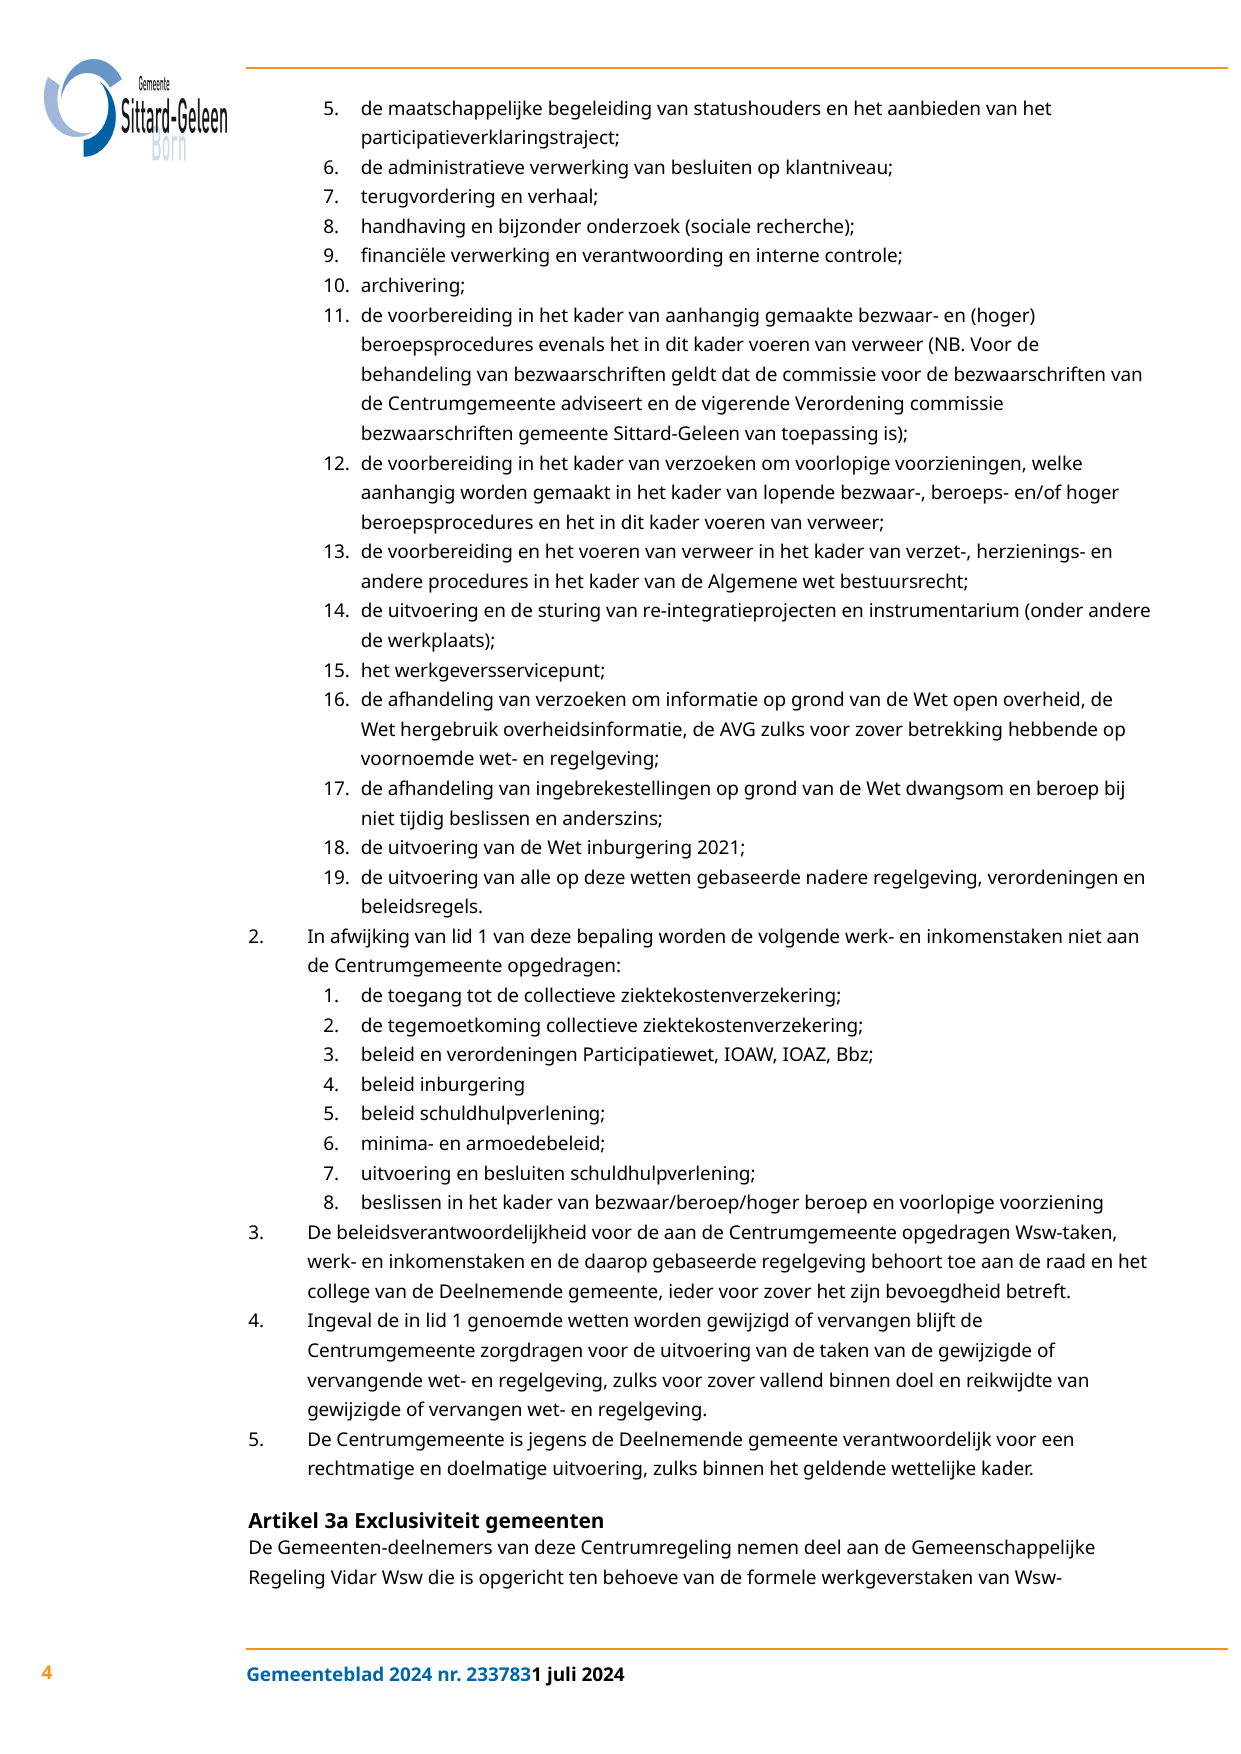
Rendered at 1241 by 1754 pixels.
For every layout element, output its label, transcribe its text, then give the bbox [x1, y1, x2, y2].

list de administratieve verwerking van besluiten op klantniveau; [323, 154, 1152, 180]
list de afhandeling van ingebrekestellingen op grond van de Wet dwangsom en beroep bij niet tijdig beslissen en anderszins; [323, 775, 1152, 831]
list De Centrumgemeente is jegens de Deelnemende gemeente verantwoordelijk voor een rechtmatige en doelmatige uitvoering, zulks binnen het geldende wettelijke kader. [248, 1426, 1152, 1481]
list de uitvoering en de sturing van re-integratieprojecten en instrumentarium (onder andere de werkplaats); [323, 598, 1152, 653]
list beleid schuldhulpverlening; [323, 1101, 1152, 1126]
list de tegemoetkoming collectieve ziektekostenverzekering; [323, 1012, 1152, 1038]
list de toegang tot de collectieve ziektekostenverzekering; [323, 982, 1152, 1008]
list de uitvoering van alle op deze wetten gebaseerde nadere regelgeving, verordeningen en beleidsregels. [323, 864, 1152, 919]
list de voorbereiding en het voeren van verweer in het kader van verzet-, herzienings- en andere procedures in het kader van de Algemene wet bestuursrecht; [323, 538, 1152, 594]
list financiële verwerking en verantwoording en interne controle; [323, 243, 1152, 268]
text De Gemeenten-deelnemers van deze Centrumregeling nemen deel aan de Gemeenschappelijke Regeling Vidar Wsw die is opgericht ten behoeve van de formele werkgeverstaken van Wsw- [248, 1534, 1152, 1590]
text Artikel 3a Exclusiviteit gemeenten [248, 1506, 1152, 1534]
list de afhandeling van verzoeken om informatie op grond van de Wet open overheid, de Wet hergebruik overheidsinformatie, de AVG zulks voor zover betrekking hebbende op voornoemde wet- en regelgeving; [323, 686, 1152, 771]
list archivering; [323, 272, 1152, 298]
list minima- en armoedebeleid; [323, 1130, 1152, 1156]
list In afwijking van lid 1 van deze bepaling worden de volgende werk- en inkomenstaken niet aan de Centrumgemeente opgedragen: [248, 923, 1152, 978]
list De beleidsverantwoordelijkheid voor de aan de Centrumgemeente opgedragen Wsw-taken, werk- en inkomenstaken en de daarop gebaseerde regelgeving behoort toe aan de raad en het college van de Deelnemende gemeente, ieder voor zover het zijn bevoegdheid betreft. [248, 1219, 1152, 1304]
picture [41, 47, 231, 172]
list de maatschappelijke begeleiding van statushouders en het aanbieden van het participatieverklaringstraject; [323, 95, 1152, 150]
list het werkgeversservicepunt; [323, 657, 1152, 683]
list beleid inburgering [323, 1071, 1152, 1097]
list uitvoering en besluiten schuldhulpverlening; [323, 1160, 1152, 1186]
list beleid en verordeningen Participatiewet, IOAW, IOAZ, Bbz; [323, 1041, 1152, 1067]
list beslissen in het kader van bezwaar/beroep/hoger beroep en voorlopige voorziening [323, 1189, 1152, 1215]
list terugvordering en verhaal; [323, 183, 1152, 209]
list de voorbereiding in het kader van aanhangig gemaakte bezwaar- en (hoger) beroepsprocedures evenals het in dit kader voeren van verweer (NB. Voor de behandeling van bezwaarschriften geldt dat de commissie voor de bezwaarschriften van de Centrumgemeente adviseert en de vigerende Verordening commissie bezwaarschriften gemeente Sittard-Geleen van toepassing is); [323, 302, 1152, 446]
list de uitvoering van de Wet inburgering 2021; [323, 834, 1152, 860]
list de voorbereiding in het kader van verzoeken om voorlopige voorzieningen, welke aanhangig worden gemaakt in het kader van lopende bezwaar-, beroeps- en/of hoger beroepsprocedures en het in dit kader voeren van verweer; [323, 450, 1152, 535]
list Ingeval de in lid 1 genoemde wetten worden gewijzigd of vervangen blijft de Centrumgemeente zorgdragen voor de uitvoering van de taken van de gewijzigde of vervangende wet- en regelgeving, zulks voor zover vallend binnen doel en reikwijdte van gewijzigde of vervangen wet- en regelgeving. [248, 1308, 1152, 1422]
list handhaving en bijzonder onderzoek (sociale recherche); [323, 213, 1152, 239]
